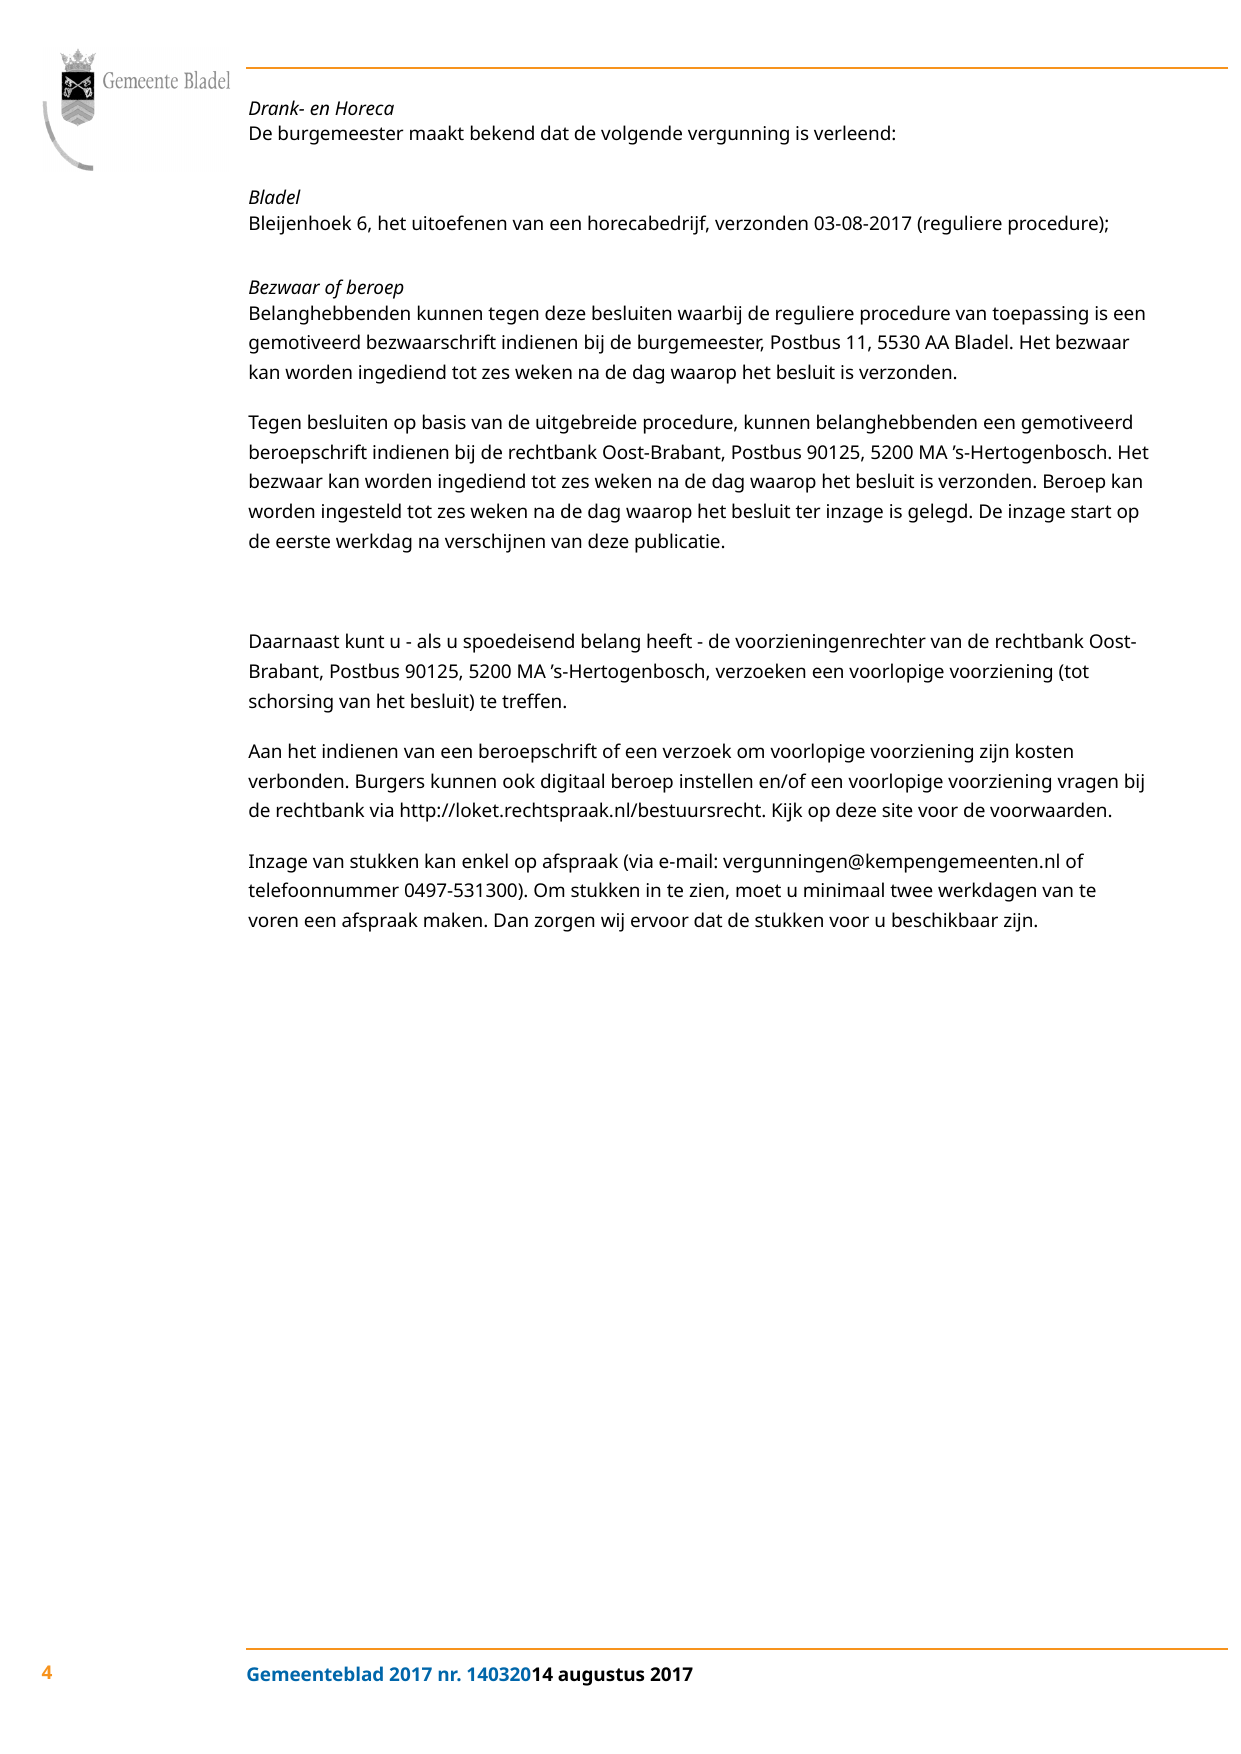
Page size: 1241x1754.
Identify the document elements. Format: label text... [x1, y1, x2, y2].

text Bezwaar of beroep [248, 274, 1152, 300]
text Drank- en Horeca [248, 95, 1152, 121]
text Belanghebbenden kunnen tegen deze besluiten waarbij de reguliere procedure van toepassing is een gemotiveerd bezwaarschrift indienen bij de burgemeester, Postbus 11, 5530 AA Bladel. Het bezwaar kan worden ingediend tot zes weken na de dag waarop het besluit is verzonden. [248, 300, 1152, 385]
picture [41, 47, 231, 172]
text Daarnaast kunt u - als u spoedeisend belang heeft - de voorzieningenrechter van de rechtbank Oost-Brabant, Postbus 90125, 5200 MA ’s-Hertogenbosch, verzoeken een voorlopige voorziening (tot schorsing van het besluit) te treffen. [248, 629, 1152, 713]
text De burgemeester maakt bekend dat de volgende vergunning is verleend: [248, 121, 1152, 146]
text Inzage van stukken kan enkel op afspraak (via e-mail: vergunningen@kempengemeenten.nl of telefoonnummer 0497-531300). Om stukken in te zien, moet u minimaal twee werkdagen van te voren een afspraak maken. Dan zorgen wij ervoor dat de stukken voor u beschikbaar zijn. [248, 848, 1152, 933]
text Bleijenhoek 6, het uitoefenen van een horecabedrijf, verzonden 03-08-2017 (reguliere procedure); [248, 210, 1152, 236]
text Bladel [248, 184, 1152, 210]
text Tegen besluiten op basis van de uitgebreide procedure, kunnen belanghebbenden een gemotiveerd beroepschrift indienen bij de rechtbank Oost-Brabant, Postbus 90125, 5200 MA ’s-Hertogenbosch. Het bezwaar kan worden ingediend tot zes weken na de dag waarop het besluit is verzonden. Beroep kan worden ingesteld tot zes weken na de dag waarop het besluit ter inzage is gelegd. De inzage start op de eerste werkdag na verschijnen van deze publicatie. [248, 409, 1152, 553]
text Aan het indienen van een beroepschrift of een verzoek om voorlopige voorziening zijn kosten verbonden. Burgers kunnen ook digitaal beroep instellen en/of een voorlopige voorziening vragen bij de rechtbank via http://loket.rechtspraak.nl/bestuursrecht. Kijk op deze site voor de voorwaarden. [248, 738, 1152, 823]
